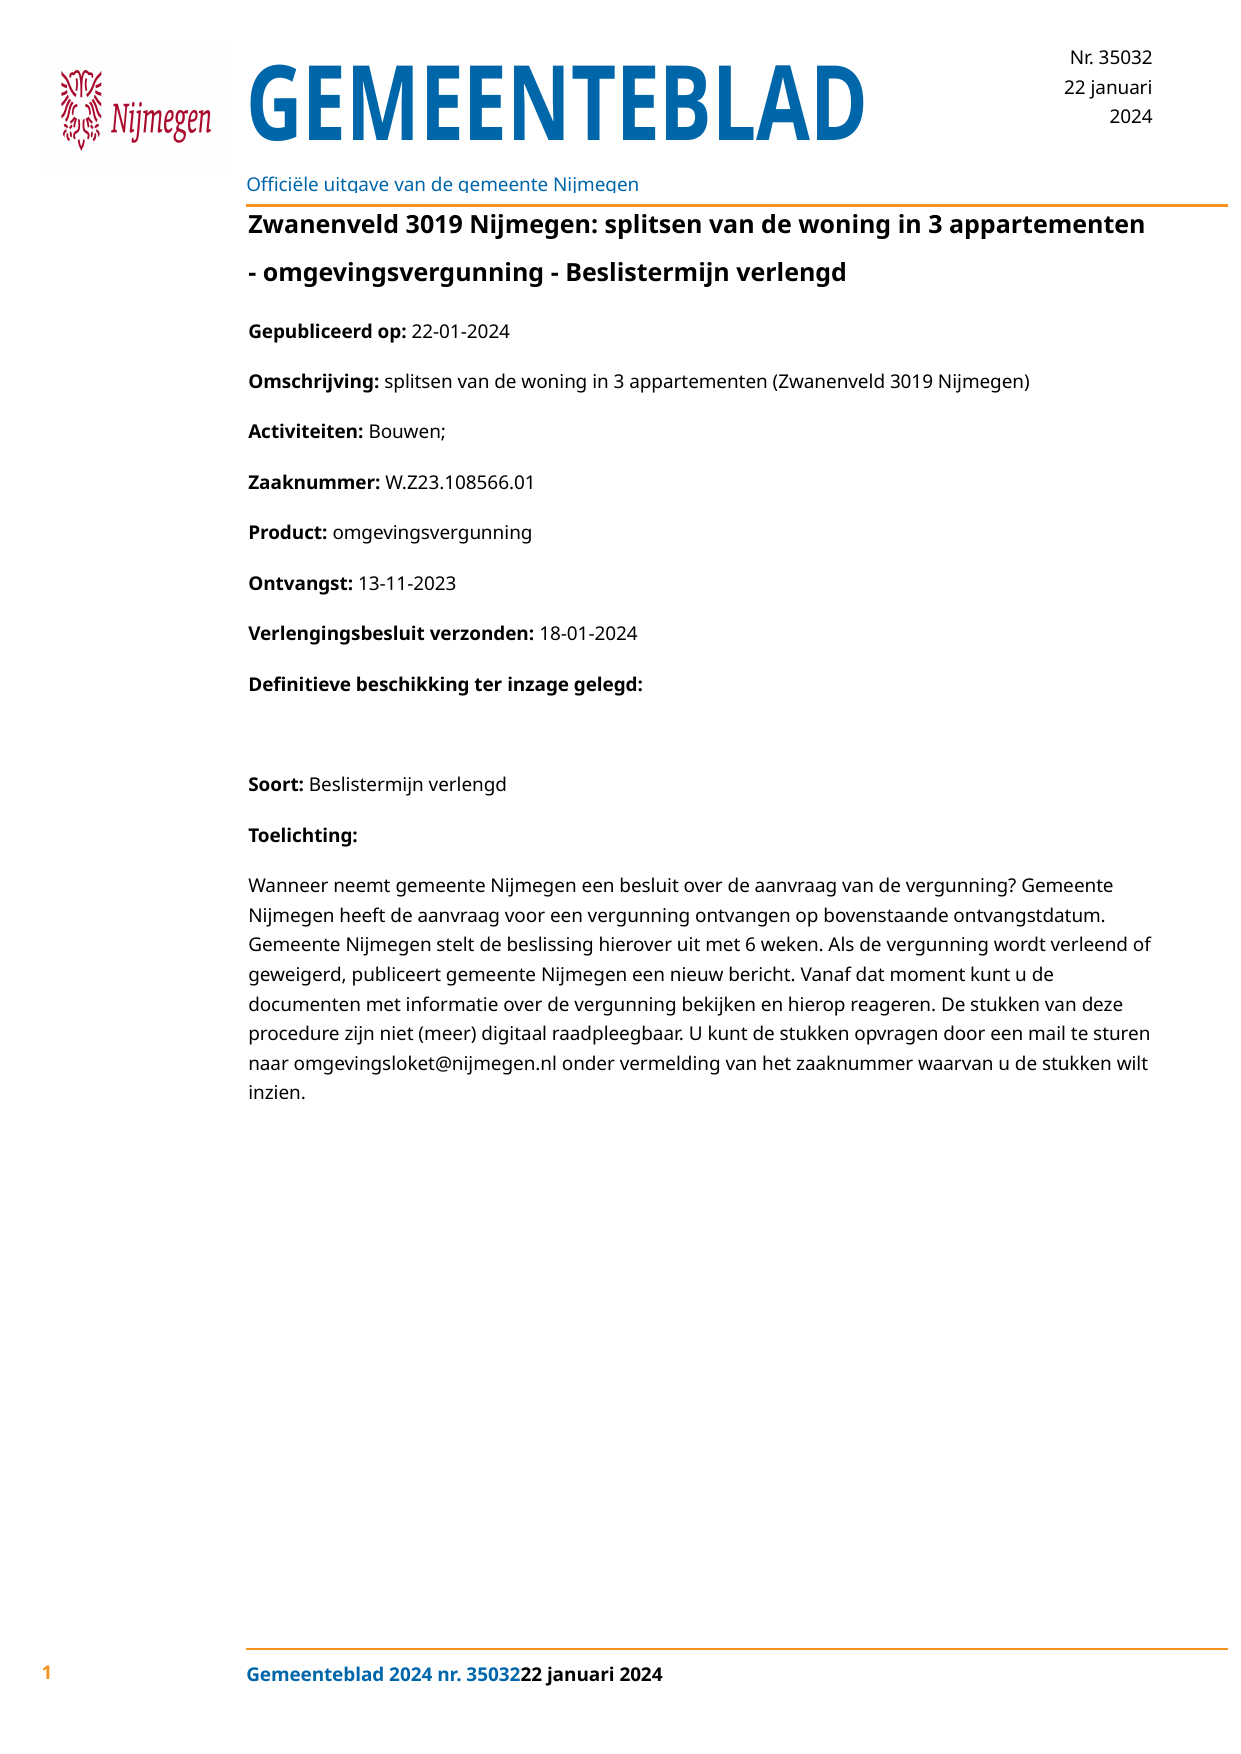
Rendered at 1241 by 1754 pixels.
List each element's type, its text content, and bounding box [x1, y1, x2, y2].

text Verlengingsbesluit verzonden: 18-01-2024 [248, 620, 1152, 646]
text Gepubliceerd op: 22-01-2024 [248, 318, 1152, 344]
text Wanneer neemt gemeente Nijmegen een besluit over de aanvraag van de vergunning? Gemeente Nijmegen heeft de aanvraag voor een vergunning ontvangen op bovenstaande ontvangstdatum. Gemeente Nijmegen stelt de beslissing hierover uit met 6 weken. Als de vergunning wordt verleend of geweigerd, publiceert gemeente Nijmegen een nieuw bericht. Vanaf dat moment kunt u de documenten met informatie over de vergunning bekijken en hierop reageren. De stukken van deze procedure zijn niet (meer) digitaal raadpleegbaar. U kunt de stukken opvragen door een mail te sturen naar omgevingsloket@nijmegen.nl onder vermelding van het zaaknummer waarvan u de stukken wilt inzien. [248, 872, 1152, 1105]
text Definitieve beschikking ter inzage gelegd: [248, 671, 1152, 697]
text Zaaknummer: W.Z23.108566.01 [248, 469, 1152, 495]
text Omschrijving: splitsen van de woning in 3 appartementen (Zwanenveld 3019 Nijmegen) [248, 368, 1152, 394]
text Zwanenveld 3019 Nijmegen: splitsen van de woning in 3 appartementen - omgevingsvergunning - Beslistermijn verlengd [248, 207, 1152, 288]
text Toelichting: [248, 822, 1152, 848]
text Activiteiten: Bouwen; [248, 419, 1152, 444]
picture [41, 47, 231, 172]
text Soort: Beslistermijn verlengd [248, 772, 1152, 797]
text Ontvangst: 13-11-2023 [248, 570, 1152, 596]
text Product: omgevingsvergunning [248, 519, 1152, 545]
